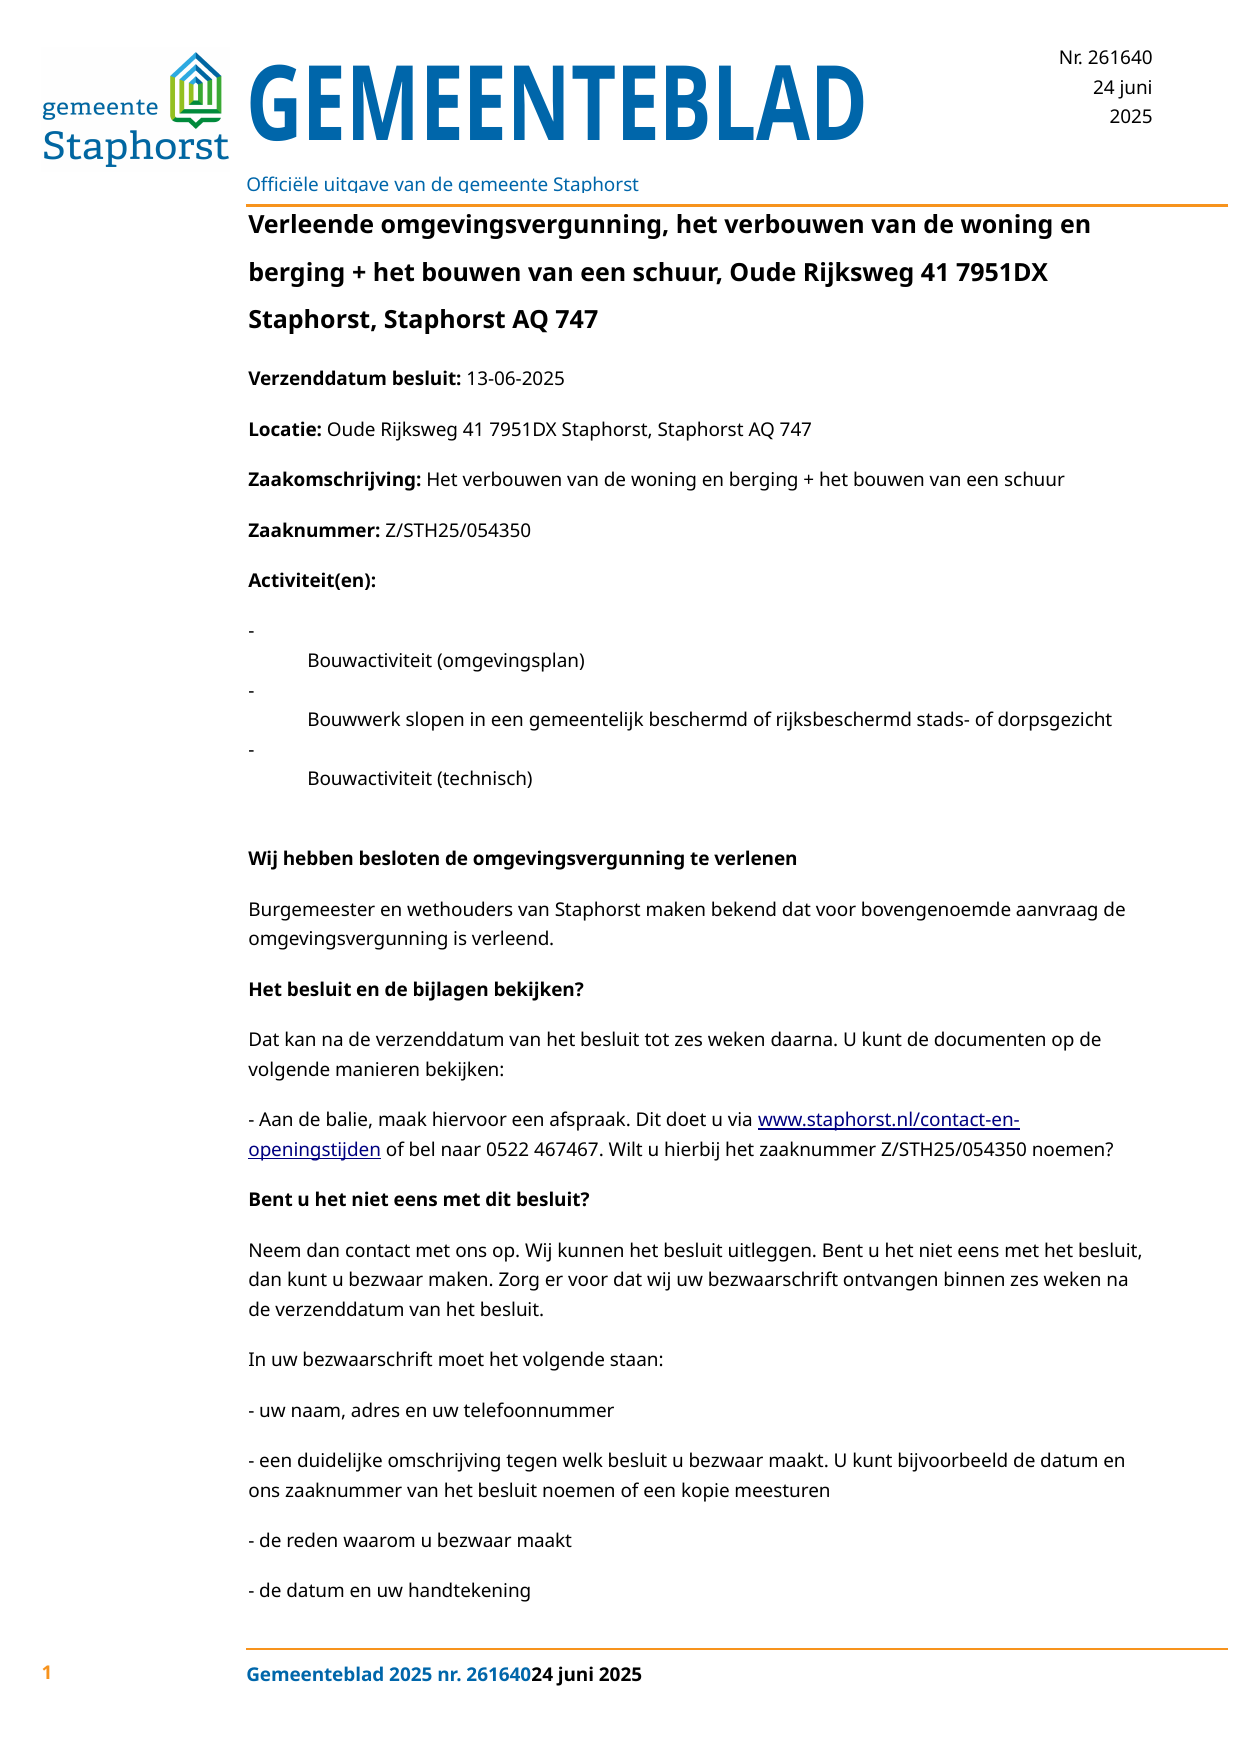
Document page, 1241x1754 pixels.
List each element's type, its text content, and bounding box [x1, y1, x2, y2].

text - de reden waarom u bezwaar maakt [248, 1527, 1152, 1553]
text Locatie: Oude Rijksweg 41 7951DX Staphorst, Staphorst AQ 747 [248, 416, 1152, 442]
text - uw naam, adres en uw telefoonnummer [248, 1397, 1152, 1422]
text Bent u het niet eens met dit besluit? [248, 1186, 1152, 1212]
text Zaakomschrijving: Het verbouwen van de woning en berging + het bouwen van een schuur [248, 466, 1152, 492]
text Activiteit(en): [248, 567, 1152, 593]
text - Aan de balie, maak hiervoor een afspraak. Dit doet u via www.staphorst.nl/contact-en-openingstijden of bel naar 0522 467467. Wilt u hierbij het zaaknummer Z/STH25/054350 noemen? [248, 1106, 1152, 1162]
text Burgemeester en wethouders van Staphorst maken bekend dat voor bovengenoemde aanvraag de omgevingsvergunning is verleend. [248, 896, 1152, 951]
list Bouwactiviteit (technisch) [248, 766, 1152, 791]
text - een duidelijke omschrijving tegen welk besluit u bezwaar maakt. U kunt bijvoorbeeld de datum en ons zaaknummer van het besluit noemen of een kopie meesturen [248, 1447, 1152, 1502]
list Bouwactiviteit (omgevingsplan) [248, 647, 1152, 673]
list Bouwwerk slopen in een gemeentelijk beschermd of rijksbeschermd stads- of dorpsgezicht [248, 706, 1152, 732]
text Het besluit en de bijlagen bekijken? [248, 976, 1152, 1002]
text In uw bezwaarschrift moet het volgende staan: [248, 1346, 1152, 1372]
text Verzenddatum besluit: 13-06-2025 [248, 366, 1152, 391]
text Wij hebben besloten de omgevingsvergunning te verlenen [248, 846, 1152, 871]
text Dat kan na de verzenddatum van het besluit tot zes weken daarna. U kunt de documenten op de volgende manieren bekijken: [248, 1026, 1152, 1082]
text Zaaknummer: Z/STH25/054350 [248, 517, 1152, 542]
text - de datum en uw handtekening [248, 1578, 1152, 1603]
text Verleende omgevingsvergunning, het verbouwen van de woning en berging + het bouwen van een schuur, Oude Rijksweg 41 7951DX Staphorst, Staphorst AQ 747 [248, 207, 1152, 336]
text Neem dan contact met ons op. Wij kunnen het besluit uitleggen. Bent u het niet eens met het besluit, dan kunt u bezwaar maken. Zorg er voor dat wij uw bezwaarschrift ontvangen binnen zes weken na de verzenddatum van het besluit. [248, 1237, 1152, 1322]
picture [41, 47, 231, 172]
